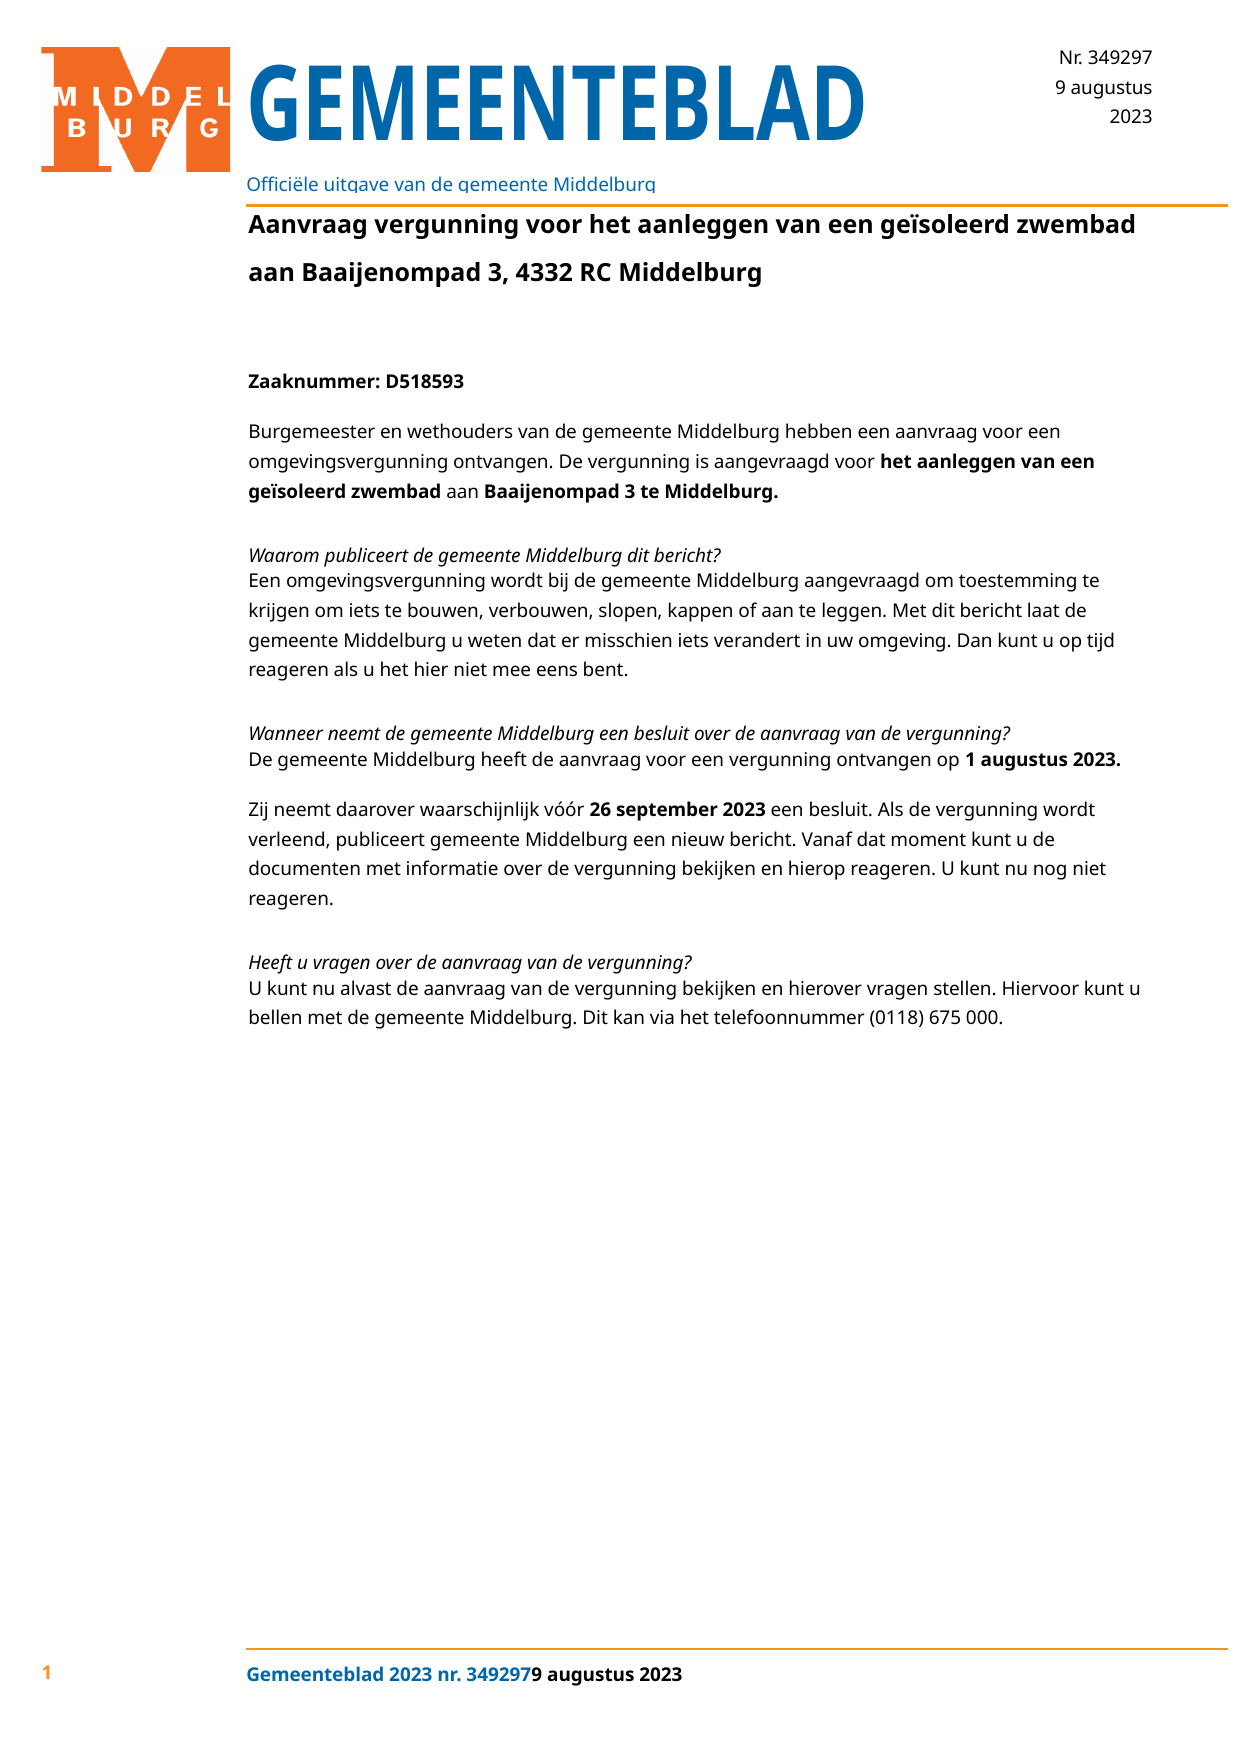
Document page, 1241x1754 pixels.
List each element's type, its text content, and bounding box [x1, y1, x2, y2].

text De gemeente Middelburg heeft de aanvraag voor een vergunning ontvangen op 1 augustus 2023. [248, 746, 1152, 772]
text Zij neemt daarover waarschijnlijk vóór 26 september 2023 een besluit. Als de vergunning wordt verleend, publiceert gemeente Middelburg een nieuw bericht. Vanaf dat moment kunt u de documenten met informatie over de vergunning bekijken en hierop reageren. U kunt nu nog niet reageren. [248, 796, 1152, 911]
picture [41, 47, 231, 172]
text Heeft u vragen over de aanvraag van de vergunning? [248, 949, 1152, 975]
text Aanvraag vergunning voor het aanleggen van een geïsoleerd zwembad aan Baaijenompad 3, 4332 RC Middelburg [248, 207, 1152, 288]
text Waarom publiceert de gemeente Middelburg dit bericht? [248, 542, 1152, 568]
text Wanneer neemt de gemeente Middelburg een besluit over de aanvraag van de vergunning? [248, 720, 1152, 746]
text Zaaknummer: D518593 [248, 368, 1152, 394]
text Burgemeester en wethouders van de gemeente Middelburg hebben een aanvraag voor een omgevingsvergunning ontvangen. De vergunning is aangevraagd voor het aanleggen van een geïsoleerd zwembad aan Baaijenompad 3 te Middelburg. [248, 419, 1152, 504]
text U kunt nu alvast de aanvraag van de vergunning bekijken en hierover vragen stellen. Hiervoor kunt u bellen met de gemeente Middelburg. Dit kan via het telefoonnummer (0118) 675 000. [248, 975, 1152, 1030]
text Een omgevingsvergunning wordt bij de gemeente Middelburg aangevraagd om toestemming te krijgen om iets te bouwen, verbouwen, slopen, kappen of aan te leggen. Met dit bericht laat de gemeente Middelburg u weten dat er misschien iets verandert in uw omgeving. Dan kunt u op tijd reageren als u het hier niet mee eens bent. [248, 568, 1152, 682]
